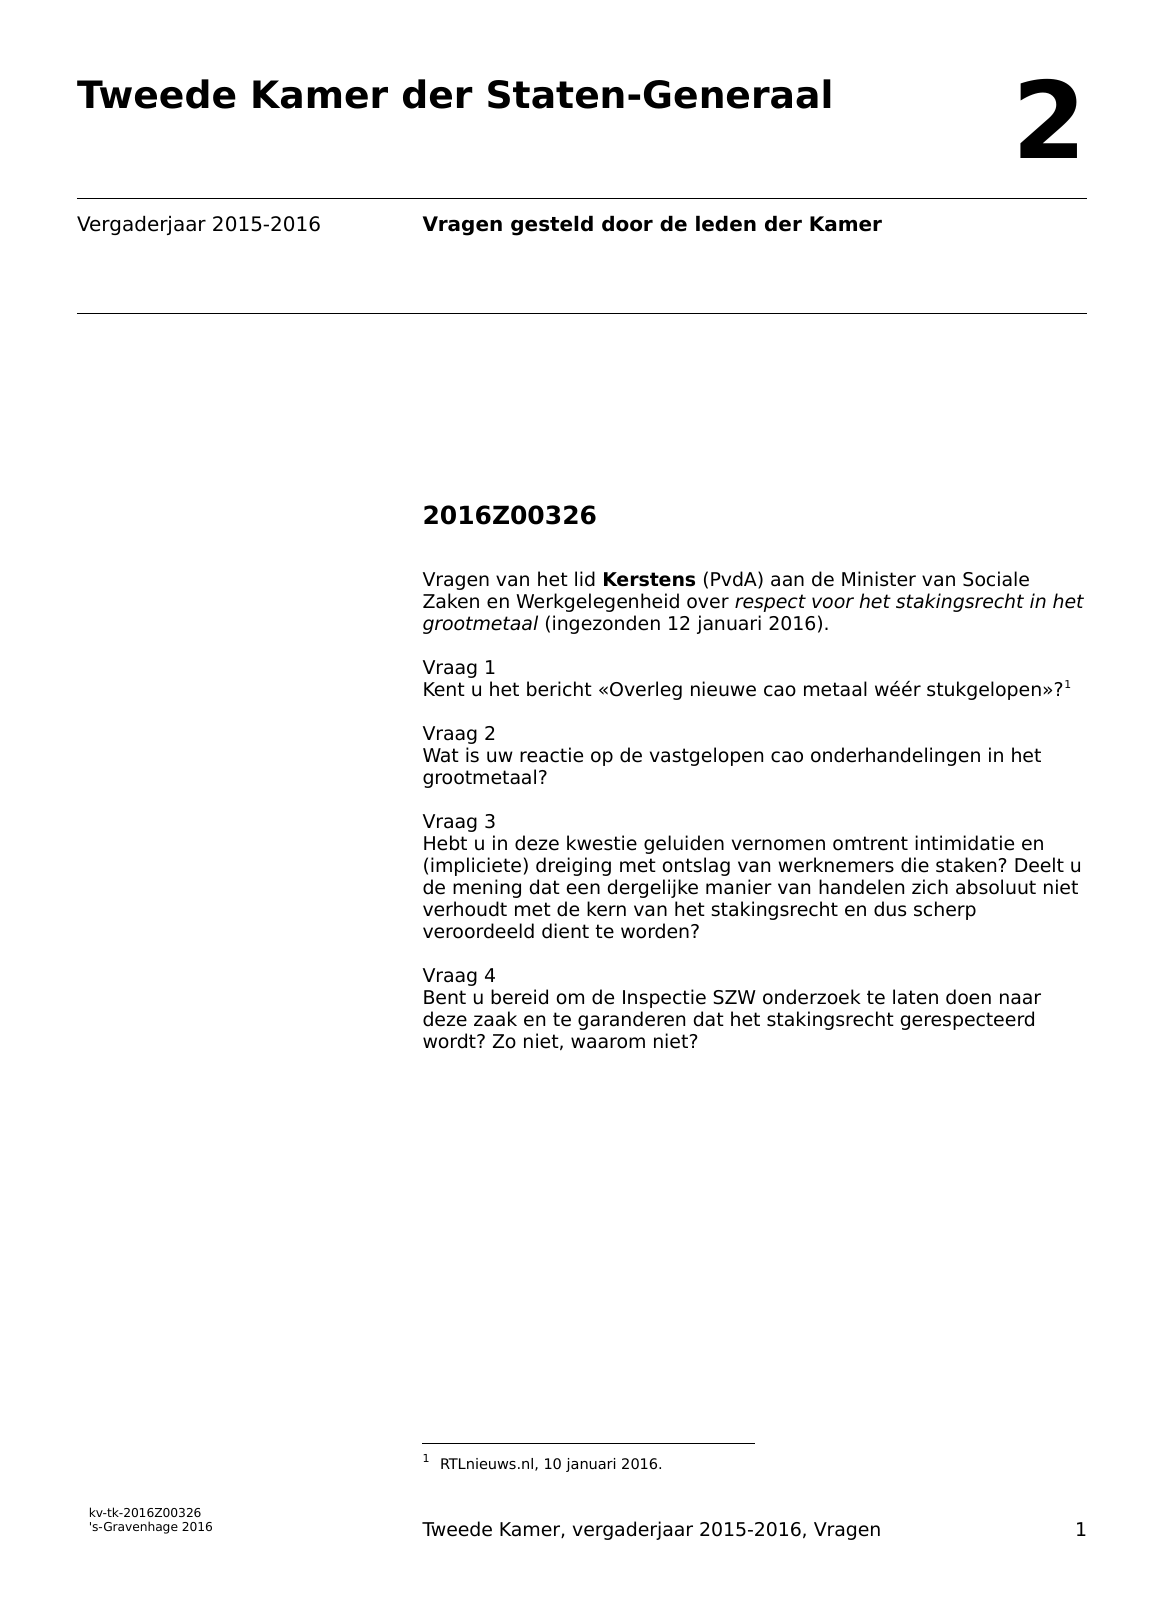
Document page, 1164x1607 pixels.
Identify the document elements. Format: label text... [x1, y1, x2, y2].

table_cell Vergaderjaar 2015-2016 [77, 199, 422, 313]
text Vragen van het lid Kerstens (PvdA) aan de Minister van Sociale Zaken en Werkgelegenheid over respect voor het stakingsrecht in het grootmetaal (ingezonden 12 januari 2016). [422, 569, 1087, 635]
table_cell Vragen gesteld door de leden der Kamer [422, 199, 1087, 313]
text 's-Gravenhage 2016 [88, 1520, 323, 1534]
text Vraag 2 [422, 723, 1087, 745]
text RTLnieuws.nl, 10 januari 2016. [422, 1452, 1087, 1474]
text Hebt u in deze kwestie geluiden vernomen omtrent intimidatie en (impliciete) dreiging met ontslag van werknemers die staken? Deelt u de mening dat een dergelijke manier van handelen zich absoluut niet verhoudt met de kern van het stakingsrecht en dus scherp veroordeeld dient te worden? [422, 833, 1087, 943]
table_header Tweede Kamer der Staten-Generaal [77, 59, 886, 198]
text Kent u het bericht «Overleg nieuwe cao metaal wéér stukgelopen»? [422, 679, 1087, 701]
table_header 2 [886, 59, 1087, 198]
text kv-tk-2016Z00326 [88, 1506, 323, 1520]
text Bent u bereid om de Inspectie SZW onderzoek te laten doen naar deze zaak en te garanderen dat het stakingsrecht gerespecteerd wordt? Zo niet, waarom niet? [422, 987, 1087, 1053]
text Vraag 4 [422, 965, 1087, 987]
text 2016Z00326 [422, 501, 1087, 531]
text Vraag 1 [422, 657, 1087, 679]
text Vraag 3 [422, 811, 1087, 833]
text Wat is uw reactie op de vastgelopen cao onderhandelingen in het grootmetaal? [422, 745, 1087, 789]
